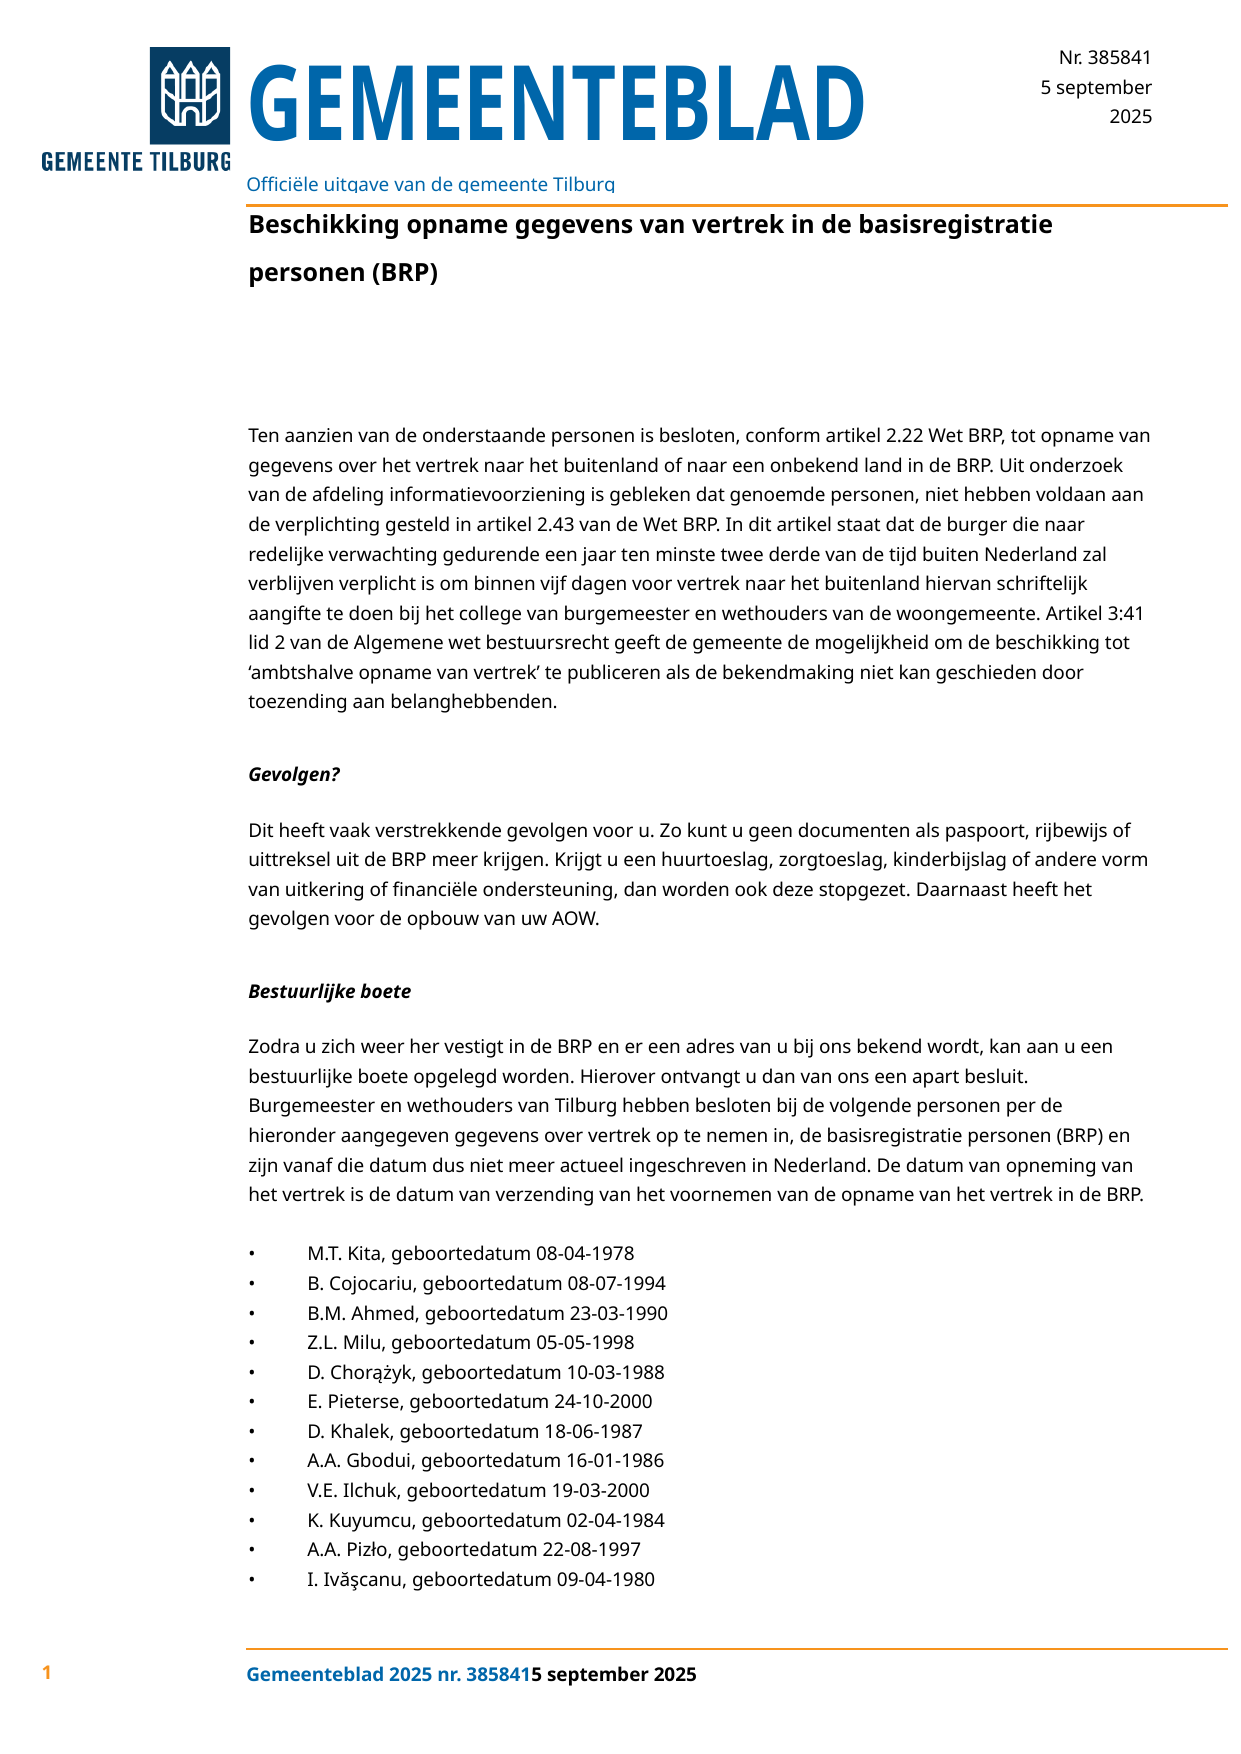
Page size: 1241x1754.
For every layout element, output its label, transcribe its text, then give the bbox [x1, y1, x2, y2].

list V.E. Ilchuk, geboortedatum 19-03-2000 [248, 1477, 1152, 1503]
list I. Ivăşcanu, geboortedatum 09-04-1980 [248, 1566, 1152, 1592]
list Z.L. Milu, geboortedatum 05-05-1998 [248, 1329, 1152, 1355]
text Ten aanzien van de onderstaande personen is besloten, conform artikel 2.22 Wet BRP, tot opname van gegevens over het vertrek naar het buitenland of naar een onbekend land in de BRP. Uit onderzoek van de afdeling informatievoorziening is gebleken dat genoemde personen, niet hebben voldaan aan de verplichting gesteld in artikel 2.43 van de Wet BRP. In dit artikel staat dat de burger die naar redelijke verwachting gedurende een jaar ten minste twee derde van de tijd buiten Nederland zal verblijven verplicht is om binnen vijf dagen voor vertrek naar het buitenland hiervan schriftelijk aangifte te doen bij het college van burgemeester en wethouders van de woongemeente. Artikel 3:41 lid 2 van de Algemene wet bestuursrecht geeft de gemeente de mogelijkheid om de beschikking tot ‘ambtshalve opname van vertrek’ te publiceren als de bekendmaking niet kan geschieden door toezending aan belanghebbenden. [248, 422, 1152, 714]
list A.A. Gbodui, geboortedatum 16-01-1986 [248, 1448, 1152, 1473]
text Zodra u zich weer her vestigt in de BRP en er een adres van u bij ons bekend wordt, kan aan u een bestuurlijke boete opgelegd worden. Hierover ontvangt u dan van ons een apart besluit. [248, 1033, 1152, 1089]
list B.M. Ahmed, geboortedatum 23-03-1990 [248, 1300, 1152, 1326]
text Burgemeester en wethouders van Tilburg hebben besloten bij de volgende personen per de hieronder aangegeven gegevens over vertrek op te nemen in, de basisregistratie personen (BRP) en zijn vanaf die datum dus niet meer actueel ingeschreven in Nederland. De datum van opneming van het vertrek is de datum van verzending van het voornemen van de opname van het vertrek in de BRP. [248, 1093, 1152, 1207]
text Bestuurlijke boete [248, 978, 1152, 1004]
list B. Cojocariu, geboortedatum 08-07-1994 [248, 1270, 1152, 1296]
list D. Khalek, geboortedatum 18-06-1987 [248, 1418, 1152, 1444]
list D. Chorążyk, geboortedatum 10-03-1988 [248, 1359, 1152, 1385]
list E. Pieterse, geboortedatum 24-10-2000 [248, 1388, 1152, 1414]
list A.A. Pizło, geboortedatum 22-08-1997 [248, 1536, 1152, 1562]
picture [41, 47, 231, 172]
list M.T. Kita, geboortedatum 08-04-1978 [248, 1241, 1152, 1266]
list K. Kuyumcu, geboortedatum 02-04-1984 [248, 1507, 1152, 1533]
text Gevolgen? [248, 761, 1152, 787]
text Beschikking opname gegevens van vertrek in de basisregistratie personen (BRP) [248, 207, 1152, 288]
text Dit heeft vaak verstrekkende gevolgen voor u. Zo kunt u geen documenten als paspoort, rijbewijs of uittreksel uit de BRP meer krijgen. Krijgt u een huurtoeslag, zorgtoeslag, kinderbijslag of andere vorm van uitkering of financiële ondersteuning, dan worden ook deze stopgezet. Daarnaast heeft het gevolgen voor de opbouw van uw AOW. [248, 817, 1152, 931]
